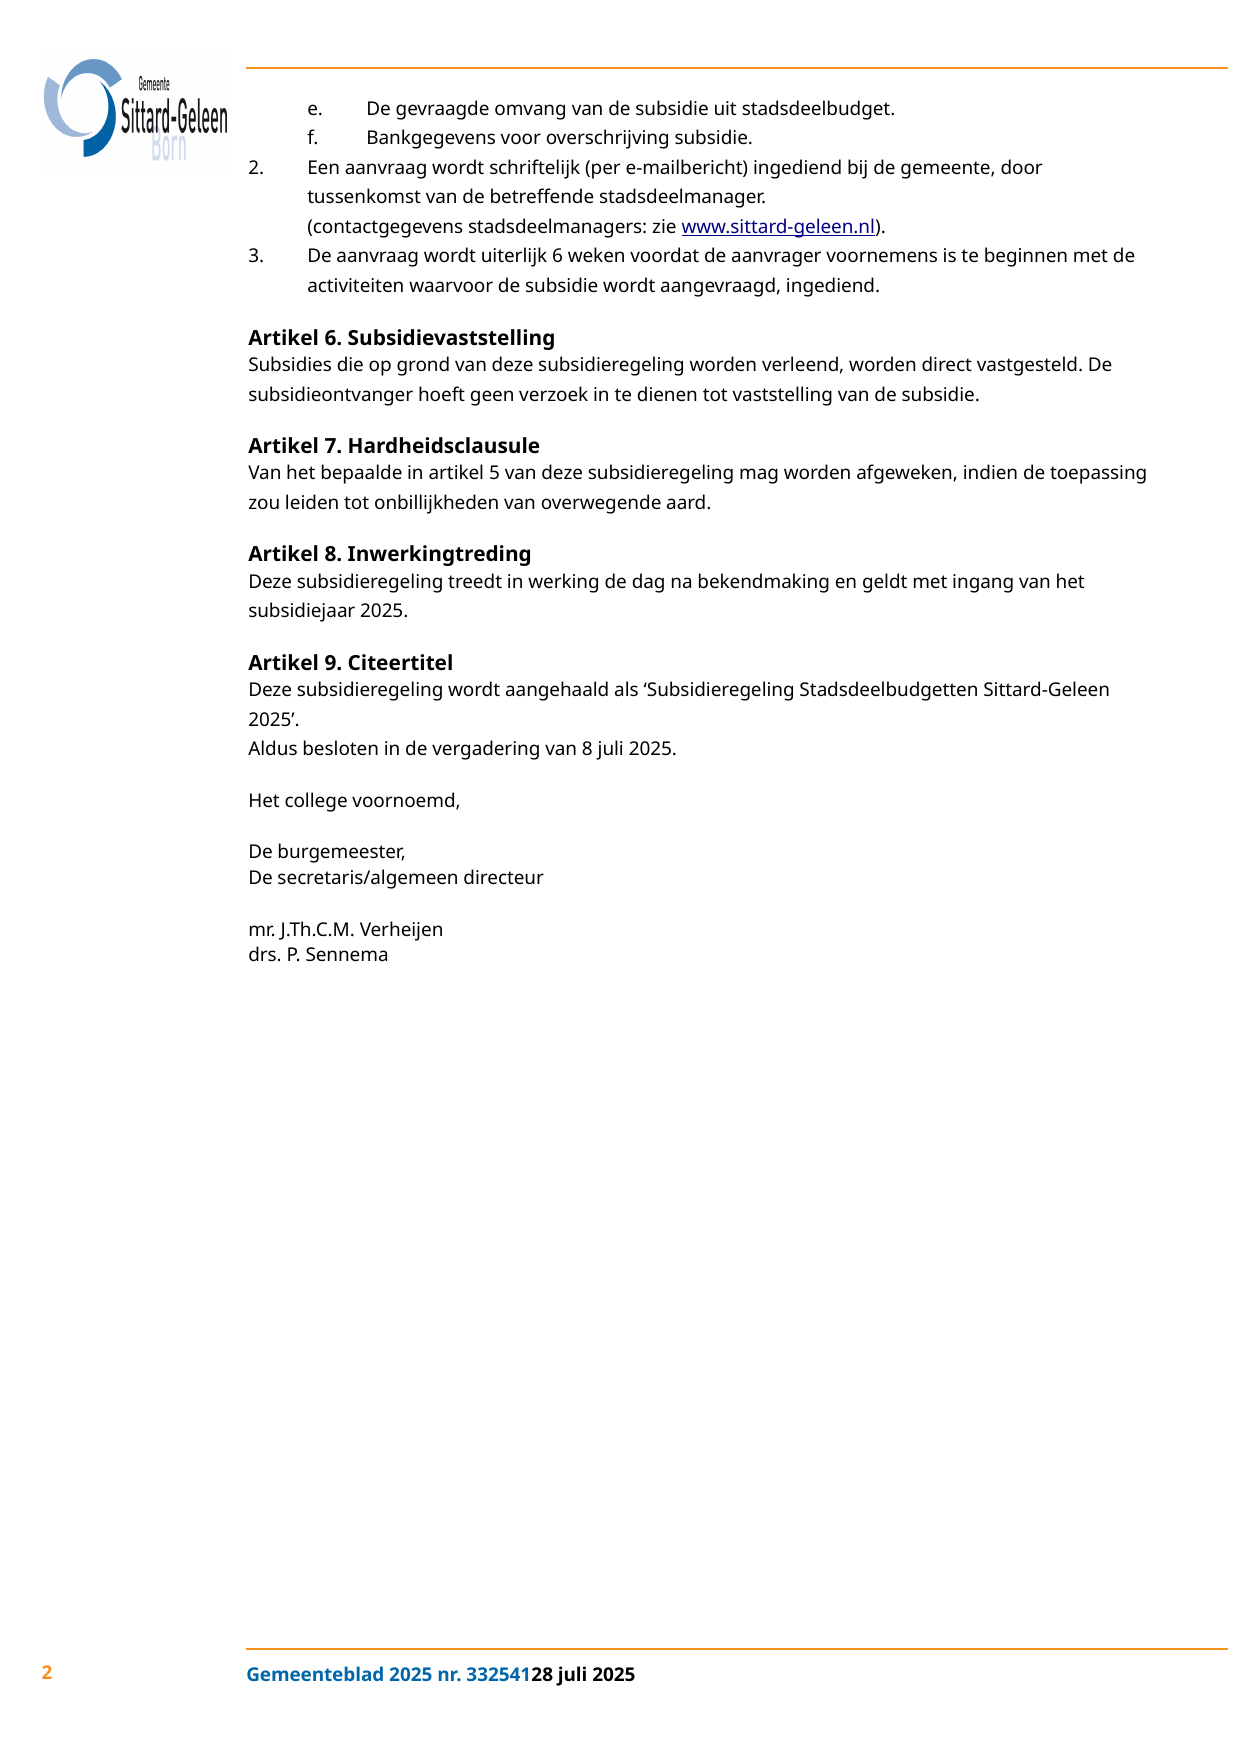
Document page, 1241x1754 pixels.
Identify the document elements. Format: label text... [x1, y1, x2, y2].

list Bankgegevens voor overschrijving subsidie. [307, 124, 1152, 150]
text Van het bepaalde in artikel 5 van deze subsidieregeling mag worden afgeweken, indien de toepassing zou leiden tot onbillijkheden van overwegende aard. [248, 459, 1152, 515]
text De burgemeester, [248, 838, 1152, 864]
list Een aanvraag wordt schriftelijk (per e-mailbericht) ingediend bij de gemeente, door tussenkomst van de betreffende stadsdeelmanager. [248, 154, 1152, 209]
text Het college voornoemd, [248, 787, 1152, 813]
text Aldus besloten in de vergadering van 8 juli 2025. [248, 736, 1152, 761]
text Artikel 6. Subsidievaststelling [248, 323, 1152, 351]
text drs. P. Sennema [248, 941, 1152, 967]
list De aanvraag wordt uiterlijk 6 weken voordat de aanvrager voornemens is te beginnen met de activiteiten waarvoor de subsidie wordt aangevraagd, ingediend. [248, 243, 1152, 298]
text Artikel 7. Hardheidsclausule [248, 431, 1152, 459]
picture [41, 47, 231, 172]
list De gevraagde omvang van de subsidie uit stadsdeelbudget. [307, 95, 1152, 121]
text mr. J.Th.C.M. Verheijen [248, 916, 1152, 941]
text Artikel 8. Inwerkingtreding [248, 539, 1152, 568]
text Deze subsidieregeling wordt aangehaald als ‘Subsidieregeling Stadsdeelbudgetten Sittard-Geleen 2025’. [248, 676, 1152, 732]
text Artikel 9. Citeertitel [248, 648, 1152, 676]
text Deze subsidieregeling treedt in werking de dag na bekendmaking en geldt met ingang van het subsidiejaar 2025. [248, 568, 1152, 623]
text De secretaris/algemeen directeur [248, 864, 1152, 890]
text Subsidies die op grond van deze subsidieregeling worden verleend, worden direct vastgesteld. De subsidieontvanger hoeft geen verzoek in te dienen tot vaststelling van de subsidie. [248, 351, 1152, 406]
list (contactgegevens stadsdeelmanagers: zie www.sittard-geleen.nl). [248, 213, 1152, 239]
